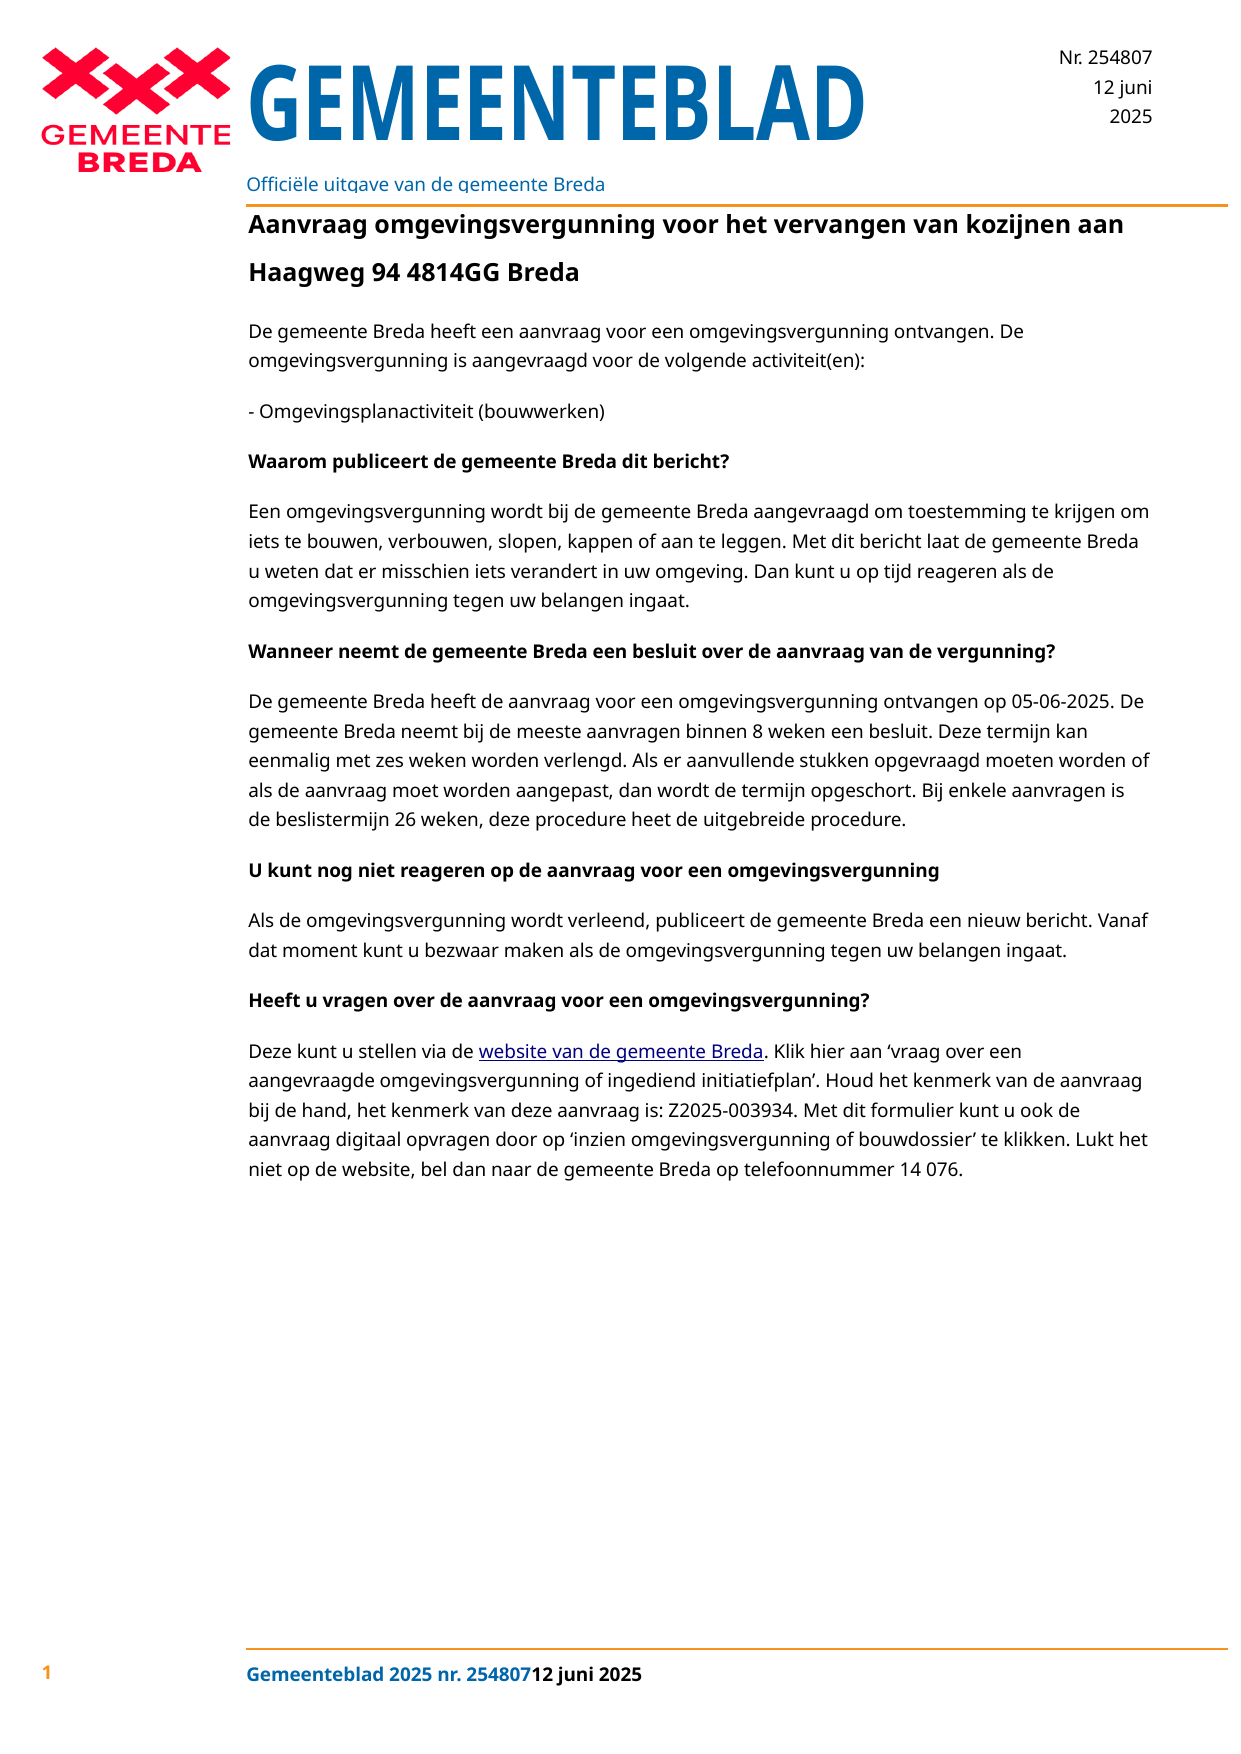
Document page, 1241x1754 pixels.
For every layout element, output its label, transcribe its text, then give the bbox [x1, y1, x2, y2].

text U kunt nog niet reageren op de aanvraag voor een omgevingsvergunning [248, 857, 1152, 883]
text Waarom publiceert de gemeente Breda dit bericht? [248, 448, 1152, 474]
text Als de omgevingsvergunning wordt verleend, publiceert de gemeente Breda een nieuw bericht. Vanaf dat moment kunt u bezwaar maken als de omgevingsvergunning tegen uw belangen ingaat. [248, 907, 1152, 963]
picture [41, 47, 231, 172]
text De gemeente Breda heeft een aanvraag voor een omgevingsvergunning ontvangen. De omgevingsvergunning is aangevraagd voor de volgende activiteit(en): [248, 318, 1152, 373]
text Deze kunt u stellen via de website van de gemeente Breda. Klik hier aan ‘vraag over een aangevraagde omgevingsvergunning of ingediend initiatiefplan’. Houd het kenmerk van de aanvraag bij de hand, het kenmerk van deze aanvraag is: Z2025-003934. Met dit formulier kunt u ook de aanvraag digitaal opvragen door op ‘inzien omgevingsvergunning of bouwdossier’ te klikken. Lukt het niet op de website, bel dan naar de gemeente Breda op telefoonnummer 14 076. [248, 1038, 1152, 1182]
text Wanneer neemt de gemeente Breda een besluit over de aanvraag van de vergunning? [248, 638, 1152, 664]
text - Omgevingsplanactiviteit (bouwwerken) [248, 398, 1152, 424]
text De gemeente Breda heeft de aanvraag voor een omgevingsvergunning ontvangen op 05-06-2025. De gemeente Breda neemt bij de meeste aanvragen binnen 8 weken een besluit. Deze termijn kan eenmalig met zes weken worden verlengd. Als er aanvullende stukken opgevraagd moeten worden of als de aanvraag moet worden aangepast, dan wordt de termijn opgeschort. Bij enkele aanvragen is de beslistermijn 26 weken, deze procedure heet de uitgebreide procedure. [248, 688, 1152, 832]
text Aanvraag omgevingsvergunning voor het vervangen van kozijnen aan Haagweg 94 4814GG Breda [248, 207, 1152, 288]
text Een omgevingsvergunning wordt bij de gemeente Breda aangevraagd om toestemming te krijgen om iets te bouwen, verbouwen, slopen, kappen of aan te leggen. Met dit bericht laat de gemeente Breda u weten dat er misschien iets verandert in uw omgeving. Dan kunt u op tijd reageren als de omgevingsvergunning tegen uw belangen ingaat. [248, 499, 1152, 613]
text Heeft u vragen over de aanvraag voor een omgevingsvergunning? [248, 987, 1152, 1013]
